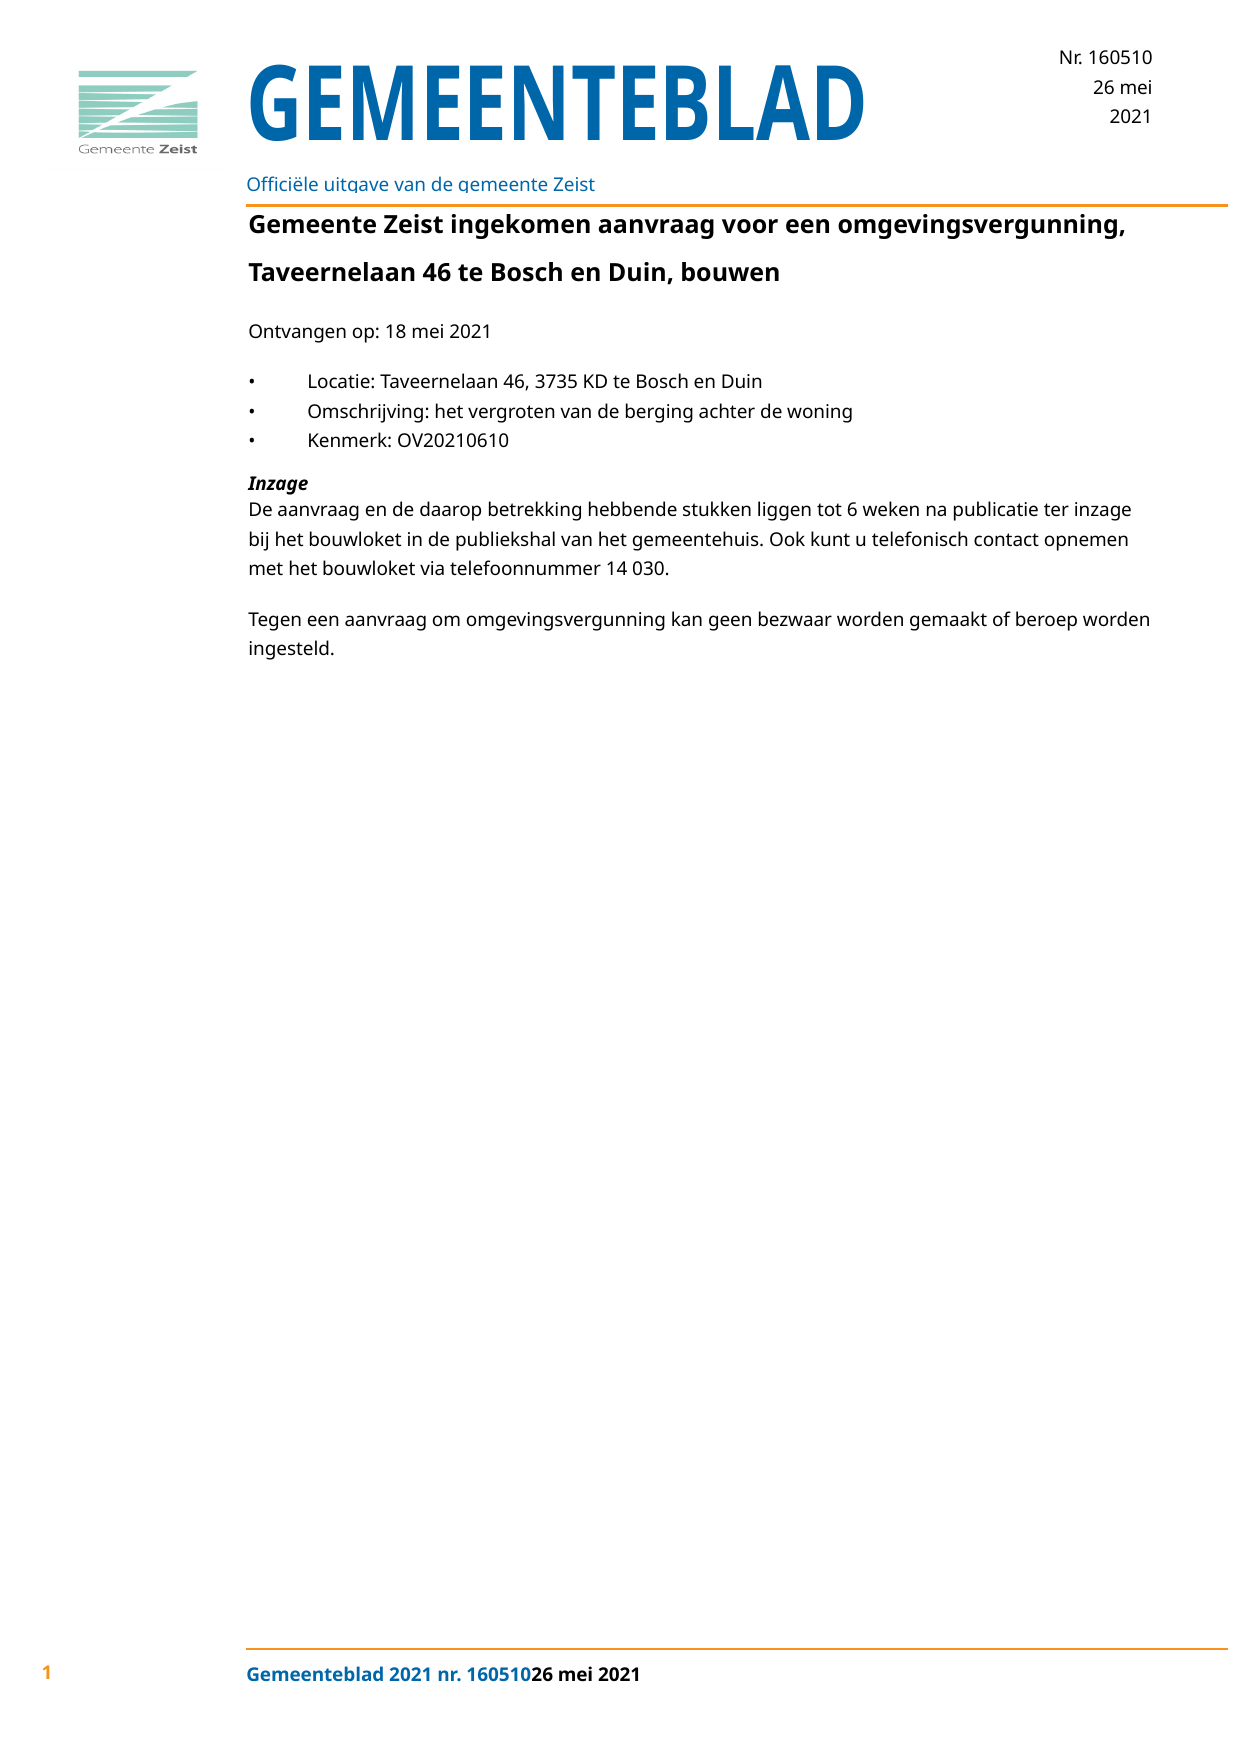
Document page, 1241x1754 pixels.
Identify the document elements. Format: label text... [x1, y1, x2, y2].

list Kenmerk: OV20210610 [248, 427, 1152, 453]
list Locatie: Taveernelaan 46, 3735 KD te Bosch en Duin [248, 368, 1152, 394]
text Ontvangen op: 18 mei 2021 [248, 318, 1152, 344]
text Tegen een aanvraag om omgevingsvergunning kan geen bezwaar worden gemaakt of beroep worden ingesteld. [248, 606, 1152, 661]
text De aanvraag en de daarop betrekking hebbende stukken liggen tot 6 weken na publicatie ter inzage bij het bouwloket in de publiekshal van het gemeentehuis. Ook kunt u telefonisch contact opnemen met het bouwloket via telefoonnummer 14 030. [248, 496, 1152, 581]
list Omschrijving: het vergroten van de berging achter de woning [248, 398, 1152, 424]
text Gemeente Zeist ingekomen aanvraag voor een omgevingsvergunning, Taveernelaan 46 te Bosch en Duin, bouwen [248, 207, 1152, 288]
picture [41, 47, 231, 172]
text Inzage [248, 471, 1152, 496]
